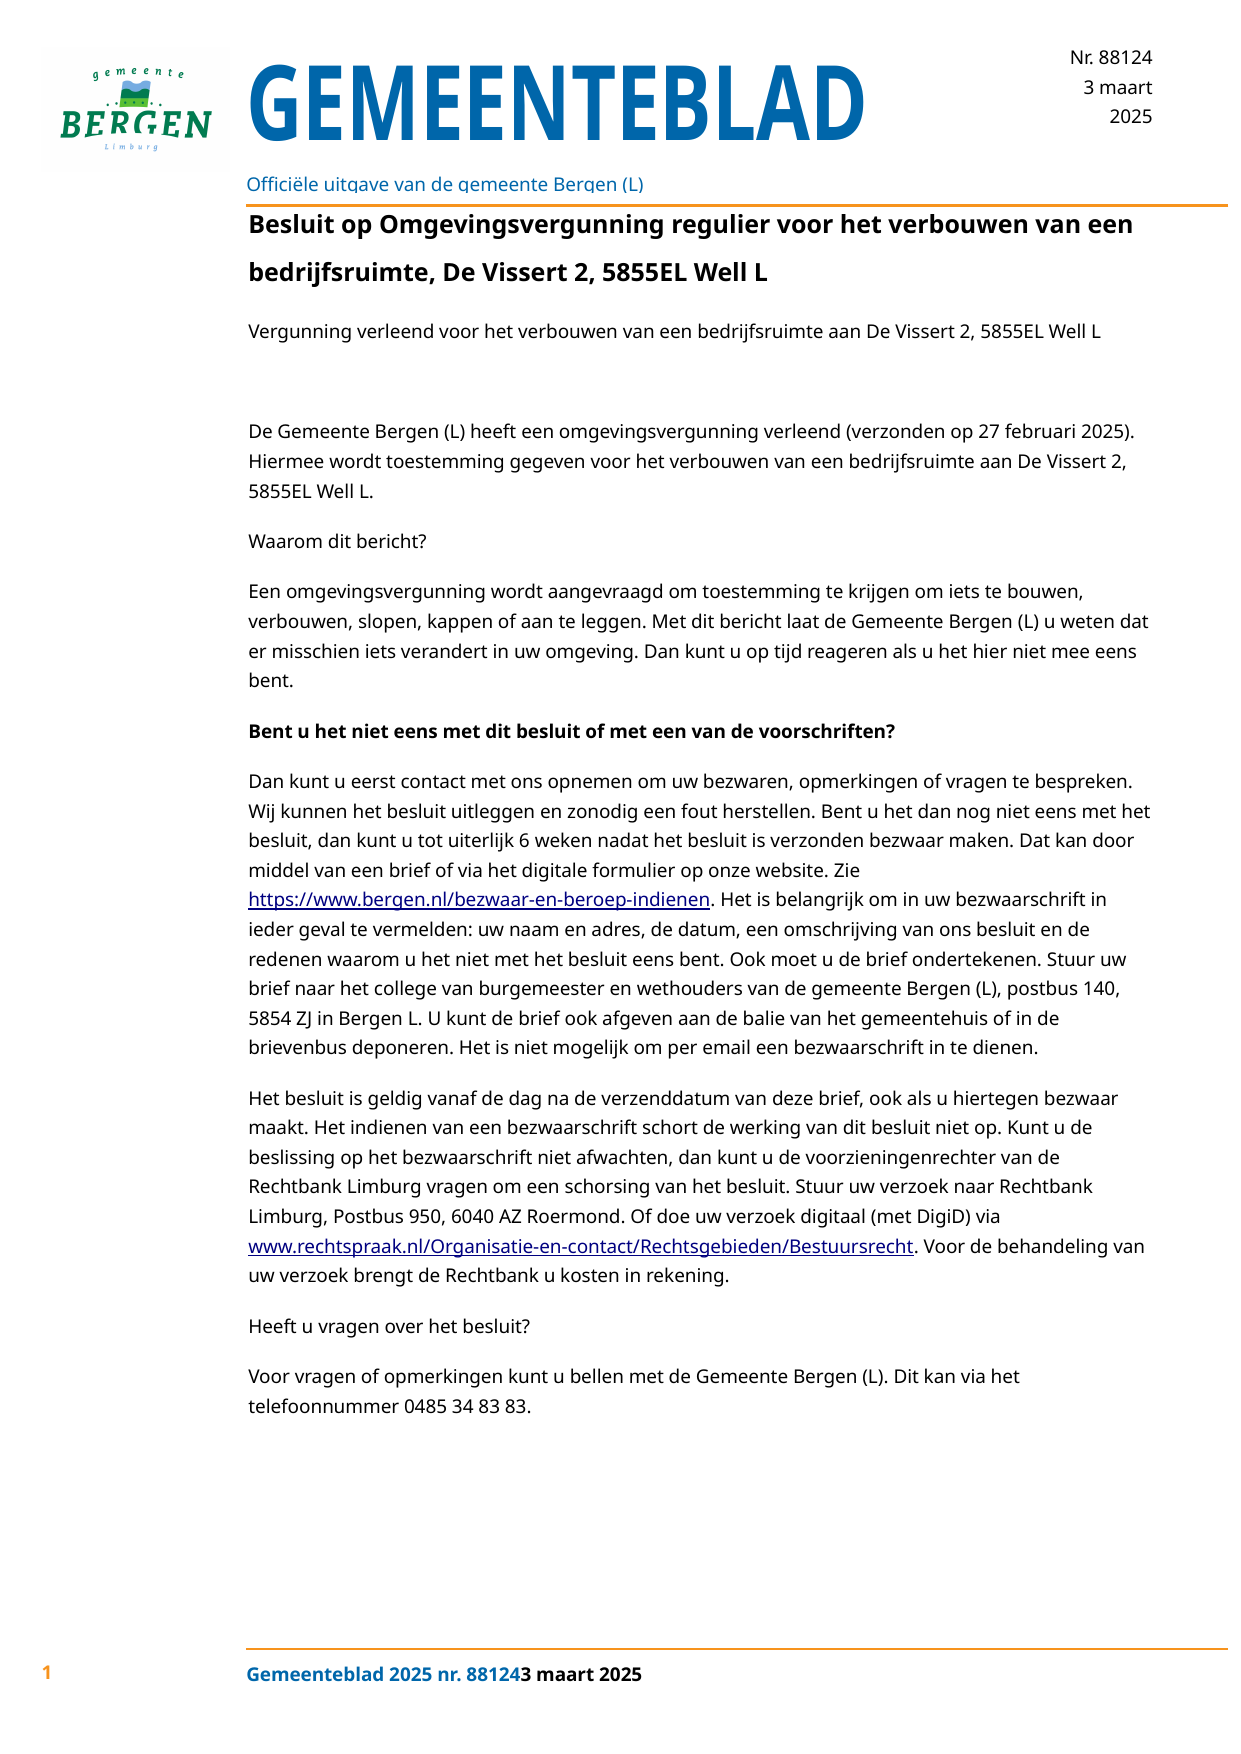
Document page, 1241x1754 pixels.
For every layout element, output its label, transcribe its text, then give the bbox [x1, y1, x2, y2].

text Waarom dit bericht? [248, 528, 1152, 554]
text De Gemeente Bergen (L) heeft een omgevingsvergunning verleend (verzonden op 27 februari 2025). Hiermee wordt toestemming gegeven voor het verbouwen van een bedrijfsruimte aan De Vissert 2, 5855EL Well L. [248, 419, 1152, 504]
text Dan kunt u eerst contact met ons opnemen om uw bezwaren, opmerkingen of vragen te bespreken. Wij kunnen het besluit uitleggen en zonodig een fout herstellen. Bent u het dan nog niet eens met het besluit, dan kunt u tot uiterlijk 6 weken nadat het besluit is verzonden bezwaar maken. Dat kan door middel van een brief of via het digitale formulier op onze website. Zie https://www.bergen.nl/bezwaar-en-beroep-indienen. Het is belangrijk om in uw bezwaarschrift in ieder geval te vermelden: uw naam en adres, de datum, een omschrijving van ons besluit en de redenen waarom u het niet met het besluit eens bent. Ook moet u de brief ondertekenen. Stuur uw brief naar het college van burgemeester en wethouders van de gemeente Bergen (L), postbus 140, 5854 ZJ in Bergen L. U kunt de brief ook afgeven aan de balie van het gemeentehuis of in de brievenbus deponeren. Het is niet mogelijk om per email een bezwaarschrift in te dienen. [248, 768, 1152, 1060]
text Bent u het niet eens met dit besluit of met een van de voorschriften? [248, 718, 1152, 744]
text Voor vragen of opmerkingen kunt u bellen met de Gemeente Bergen (L). Dit kan via het telefoonnummer 0485 34 83 83. [248, 1363, 1152, 1419]
text Het besluit is geldig vanaf de dag na de verzenddatum van deze brief, ook als u hiertegen bezwaar maakt. Het indienen van een bezwaarschrift schort de werking van dit besluit niet op. Kunt u de beslissing op het bezwaarschrift niet afwachten, dan kunt u de voorzieningenrechter van de Rechtbank Limburg vragen om een schorsing van het besluit. Stuur uw verzoek naar Rechtbank Limburg, Postbus 950, 6040 AZ Roermond. Of doe uw verzoek digitaal (met DigiD) via www.rechtspraak.nl/Organisatie-en-contact/Rechtsgebieden/Bestuursrecht. Voor de behandeling van uw verzoek brengt de Rechtbank u kosten in rekening. [248, 1085, 1152, 1288]
picture [41, 47, 231, 172]
text Heeft u vragen over het besluit? [248, 1313, 1152, 1339]
text Besluit op Omgevingsvergunning regulier voor het verbouwen van een bedrijfsruimte, De Vissert 2, 5855EL Well L [248, 207, 1152, 288]
text Een omgevingsvergunning wordt aangevraagd om toestemming te krijgen om iets te bouwen, verbouwen, slopen, kappen of aan te leggen. Met dit bericht laat de Gemeente Bergen (L) u weten dat er misschien iets verandert in uw omgeving. Dan kunt u op tijd reageren als u het hier niet mee eens bent. [248, 579, 1152, 693]
text Vergunning verleend voor het verbouwen van een bedrijfsruimte aan De Vissert 2, 5855EL Well L [248, 318, 1152, 344]
